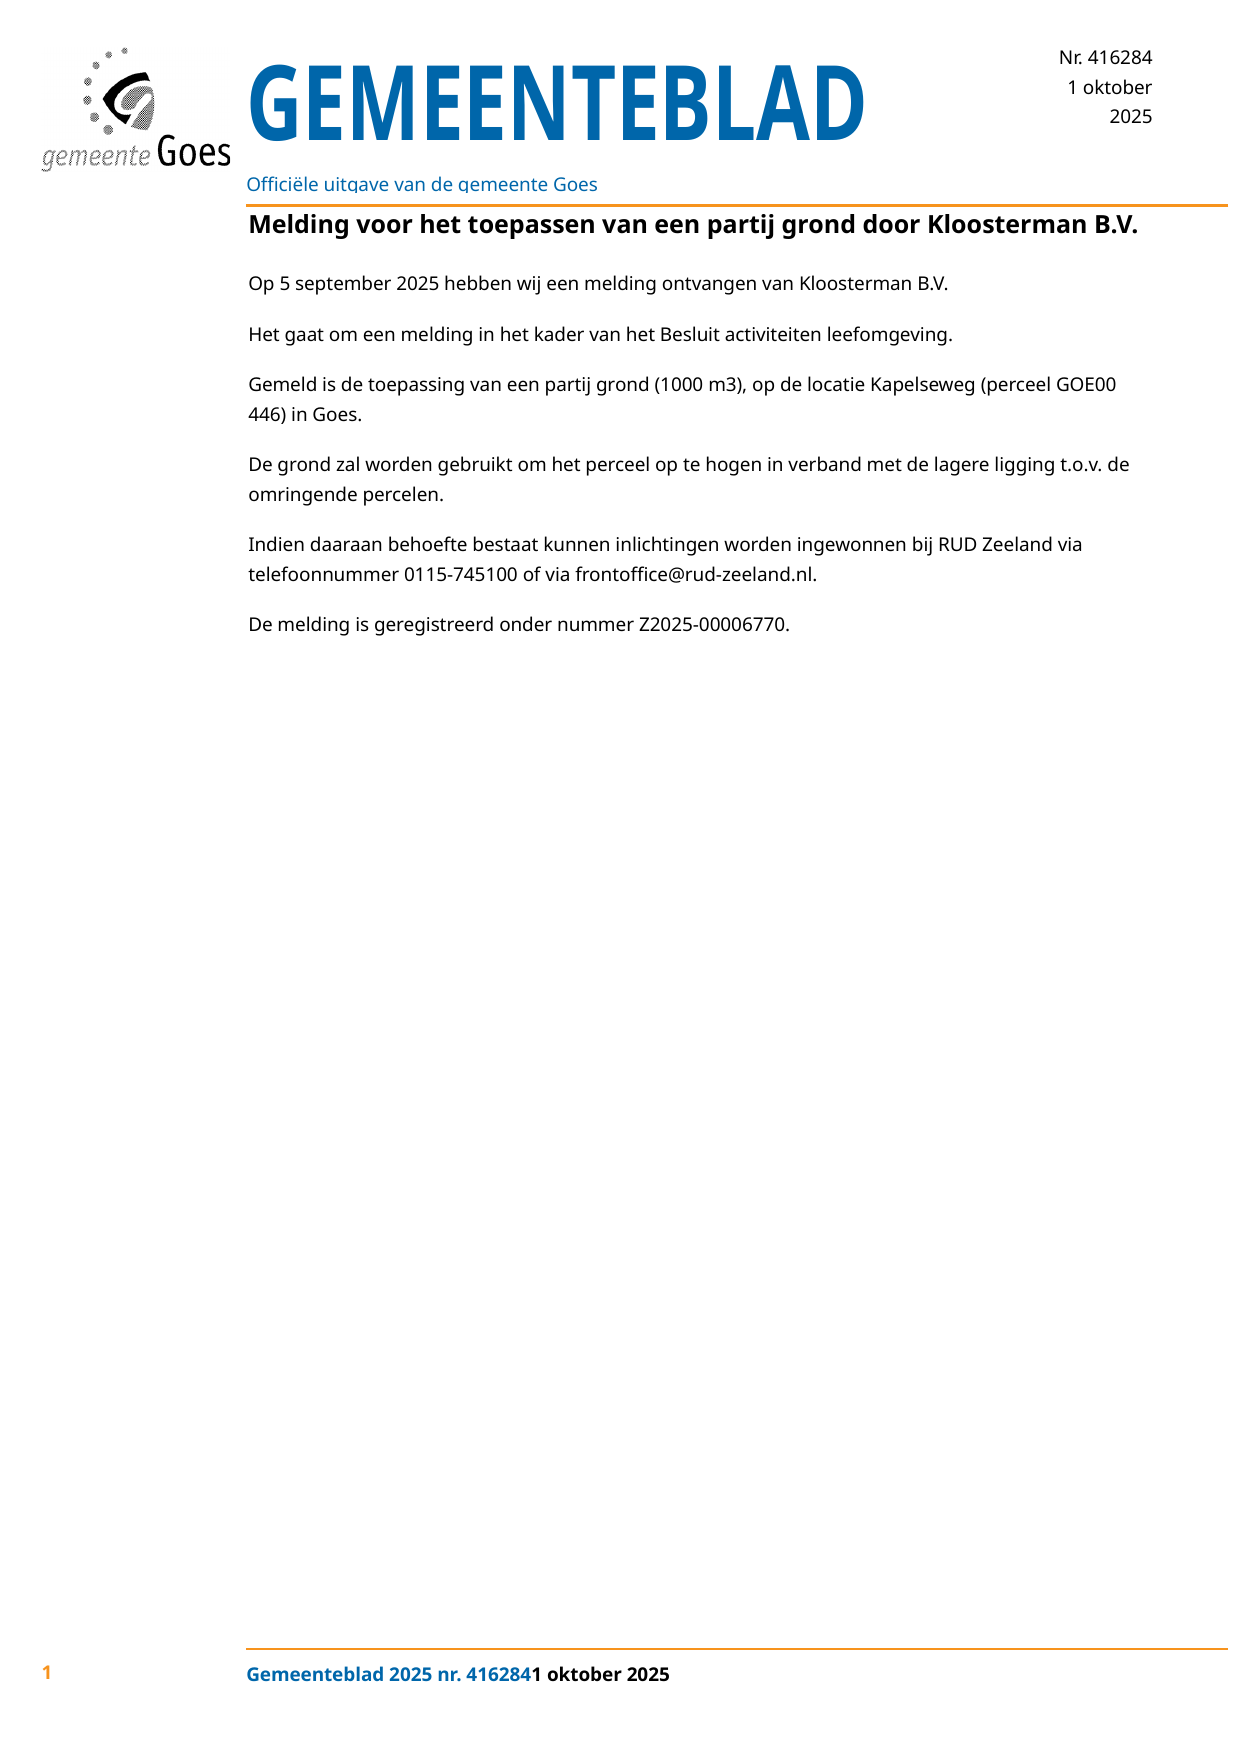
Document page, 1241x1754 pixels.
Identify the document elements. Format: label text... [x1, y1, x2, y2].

text Indien daaraan behoefte bestaat kunnen inlichtingen worden ingewonnen bij RUD Zeeland via telefoonnummer 0115-745100 of via frontoffice@rud-zeeland.nl. [248, 531, 1152, 586]
text Gemeld is de toepassing van een partij grond (1000 m3), op de locatie Kapelseweg (perceel GOE00 446) in Goes. [248, 371, 1152, 426]
text Op 5 september 2025 hebben wij een melding ontvangen van Kloosterman B.V. [248, 270, 1152, 296]
text Melding voor het toepassen van een partij grond door Kloosterman B.V. [248, 207, 1152, 241]
picture [41, 47, 231, 172]
text De grond zal worden gebruikt om het perceel op te hogen in verband met de lagere ligging t.o.v. de omringende percelen. [248, 451, 1152, 506]
text Het gaat om een melding in het kader van het Besluit activiteiten leefomgeving. [248, 321, 1152, 346]
text De melding is geregistreerd onder nummer Z2025-00006770. [248, 611, 1152, 637]
